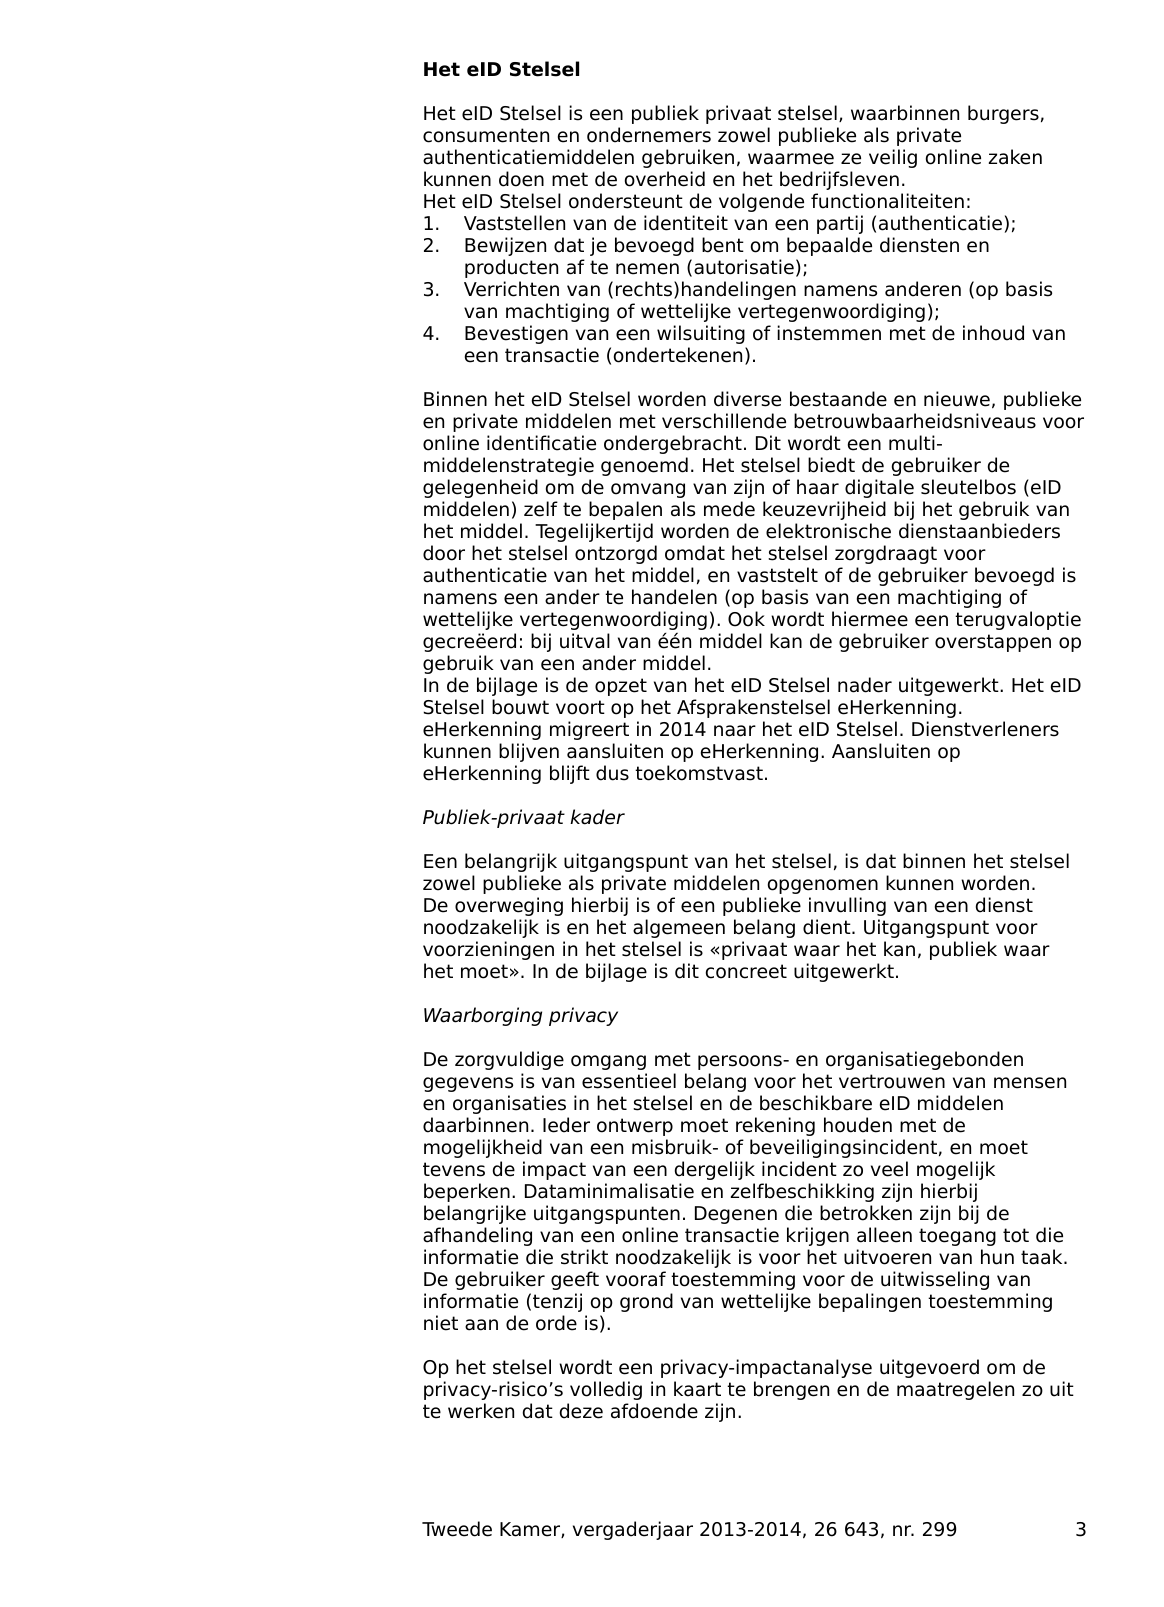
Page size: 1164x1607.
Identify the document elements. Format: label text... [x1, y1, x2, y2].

text Het eID Stelsel ondersteunt de volgende functionaliteiten: [422, 191, 1087, 213]
subtitle Publiek-privaat kader [422, 807, 1087, 829]
text Binnen het eID Stelsel worden diverse bestaande en nieuwe, publieke en private middelen met verschillende betrouwbaarheidsniveaus voor online identificatie ondergebracht. Dit wordt een multi-middelenstrategie genoemd. Het stelsel biedt de gebruiker de gelegenheid om de omvang van zijn of haar digitale sleutelbos (eID middelen) zelf te bepalen als mede keuzevrijheid bij het gebruik van het middel. Tegelijkertijd worden de elektronische dienstaanbieders door het stelsel ontzorgd omdat het stelsel zorgdraagt voor authenticatie van het middel, en vaststelt of de gebruiker bevoegd is namens een ander te handelen (op basis van een machtiging of wettelijke vertegenwoordiging). Ook wordt hiermee een terugvaloptie gecreëerd: bij uitval van één middel kan de gebruiker overstappen op gebruik van een ander middel. [422, 389, 1087, 675]
text 2. Bewijzen dat je bevoegd bent om bepaalde diensten en producten af te nemen (autorisatie); [422, 235, 1087, 279]
text 4. Bevestigen van een wilsuiting of instemmen met de inhoud van een transactie (ondertekenen). [422, 323, 1087, 367]
text In de bijlage is de opzet van het eID Stelsel nader uitgewerkt. Het eID Stelsel bouwt voort op het Afsprakenstelsel eHerkenning. eHerkenning migreert in 2014 naar het eID Stelsel. Dienstverleners kunnen blijven aansluiten op eHerkenning. Aansluiten op eHerkenning blijft dus toekomstvast. [422, 675, 1087, 785]
subtitle Waarborging privacy [422, 1005, 1087, 1027]
text 3. Verrichten van (rechts)handelingen namens anderen (op basis van machtiging of wettelijke vertegenwoordiging); [422, 279, 1087, 323]
text De zorgvuldige omgang met persoons- en organisatiegebonden gegevens is van essentieel belang voor het vertrouwen van mensen en organisaties in het stelsel en de beschikbare eID middelen daarbinnen. Ieder ontwerp moet rekening houden met de mogelijkheid van een misbruik- of beveiligingsincident, en moet tevens de impact van een dergelijk incident zo veel mogelijk beperken. Dataminimalisatie en zelfbeschikking zijn hierbij belangrijke uitgangspunten. Degenen die betrokken zijn bij de afhandeling van een online transactie krijgen alleen toegang tot die informatie die strikt noodzakelijk is voor het uitvoeren van hun taak. De gebruiker geeft vooraf toestemming voor de uitwisseling van informatie (tenzij op grond van wettelijke bepalingen toestemming niet aan de orde is). [422, 1049, 1087, 1335]
text Een belangrijk uitgangspunt van het stelsel, is dat binnen het stelsel zowel publieke als private middelen opgenomen kunnen worden. [422, 851, 1087, 895]
text Op het stelsel wordt een privacy-impactanalyse uitgevoerd om de privacy-risico’s volledig in kaart te brengen en de maatregelen zo uit te werken dat deze afdoende zijn. [422, 1357, 1087, 1423]
text 1. Vaststellen van de identiteit van een partij (authenticatie); [422, 213, 1087, 235]
text De overweging hierbij is of een publieke invulling van een dienst noodzakelijk is en het algemeen belang dient. Uitgangspunt voor voorzieningen in het stelsel is «privaat waar het kan, publiek waar het moet». In de bijlage is dit concreet uitgewerkt. [422, 895, 1087, 983]
subtitle Het eID Stelsel [422, 59, 1087, 81]
text Het eID Stelsel is een publiek privaat stelsel, waarbinnen burgers, consumenten en ondernemers zowel publieke als private authenticatiemiddelen gebruiken, waarmee ze veilig online zaken kunnen doen met de overheid en het bedrijfsleven. [422, 103, 1087, 191]
